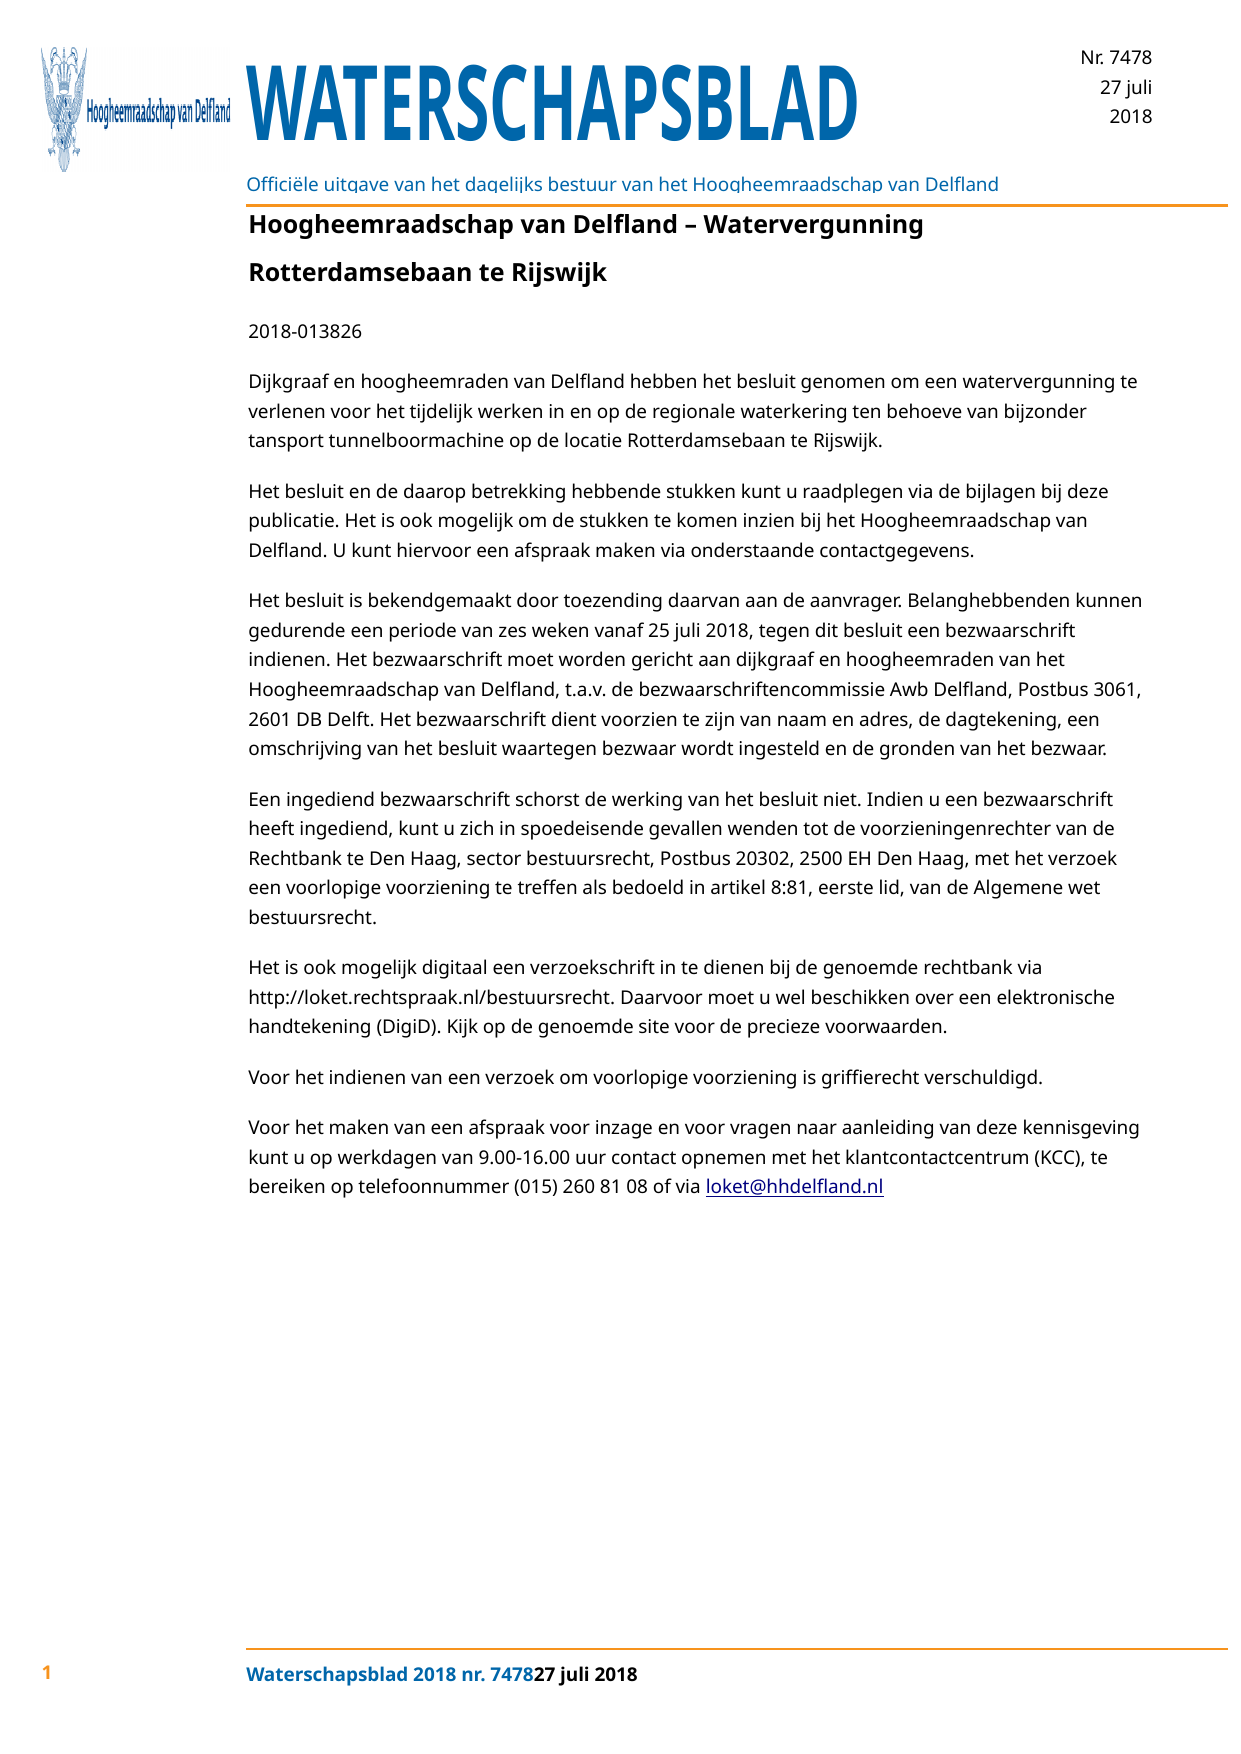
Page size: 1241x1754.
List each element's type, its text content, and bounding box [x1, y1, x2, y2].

picture [41, 47, 231, 172]
text Dijkgraaf en hoogheemraden van Delfland hebben het besluit genomen om een watervergunning te verlenen voor het tijdelijk werken in en op de regionale waterkering ten behoeve van bijzonder tansport tunnelboormachine op de locatie Rotterdamsebaan te Rijswijk. [248, 368, 1152, 453]
text Het is ook mogelijk digitaal een verzoekschrift in te dienen bij de genoemde rechtbank via http://loket.rechtspraak.nl/bestuursrecht. Daarvoor moet u wel beschikken over een elektronische handtekening (DigiD). Kijk op de genoemde site voor de precieze voorwaarden. [248, 954, 1152, 1039]
text Hoogheemraadschap van Delfland – Watervergunning Rotterdamsebaan te Rijswijk [248, 207, 1152, 288]
text Een ingediend bezwaarschrift schorst de werking van het besluit niet. Indien u een bezwaarschrift heeft ingediend, kunt u zich in spoedeisende gevallen wenden tot de voorzieningenrechter van de Rechtbank te Den Haag, sector bestuursrecht, Postbus 20302, 2500 EH Den Haag, met het verzoek een voorlopige voorziening te treffen als bedoeld in artikel 8:81, eerste lid, van de Algemene wet bestuursrecht. [248, 786, 1152, 930]
text 2018-013826 [248, 318, 1152, 344]
text Het besluit en de daarop betrekking hebbende stukken kunt u raadplegen via de bijlagen bij deze publicatie. Het is ook mogelijk om de stukken te komen inzien bij het Hoogheemraadschap van Delfland. U kunt hiervoor een afspraak maken via onderstaande contactgegevens. [248, 478, 1152, 563]
text Voor het maken van een afspraak voor inzage en voor vragen naar aanleiding van deze kennisgeving kunt u op werkdagen van 9.00-16.00 uur contact opnemen met het klantcontactcentrum (KCC), te bereiken op telefoonnummer (015) 260 81 08 of via loket@hhdelfland.nl [248, 1114, 1152, 1199]
text Voor het indienen van een verzoek om voorlopige voorziening is griffierecht verschuldigd. [248, 1064, 1152, 1090]
text Het besluit is bekendgemaakt door toezending daarvan aan de aanvrager. Belanghebbenden kunnen gedurende een periode van zes weken vanaf 25 juli 2018, tegen dit besluit een bezwaarschrift indienen. Het bezwaarschrift moet worden gericht aan dijkgraaf en hoogheemraden van het Hoogheemraadschap van Delfland, t.a.v. de bezwaarschriftencommissie Awb Delfland, Postbus 3061, 2601 DB Delft. Het bezwaarschrift dient voorzien te zijn van naam en adres, de dagtekening, een omschrijving van het besluit waartegen bezwaar wordt ingesteld en de gronden van het bezwaar. [248, 587, 1152, 761]
